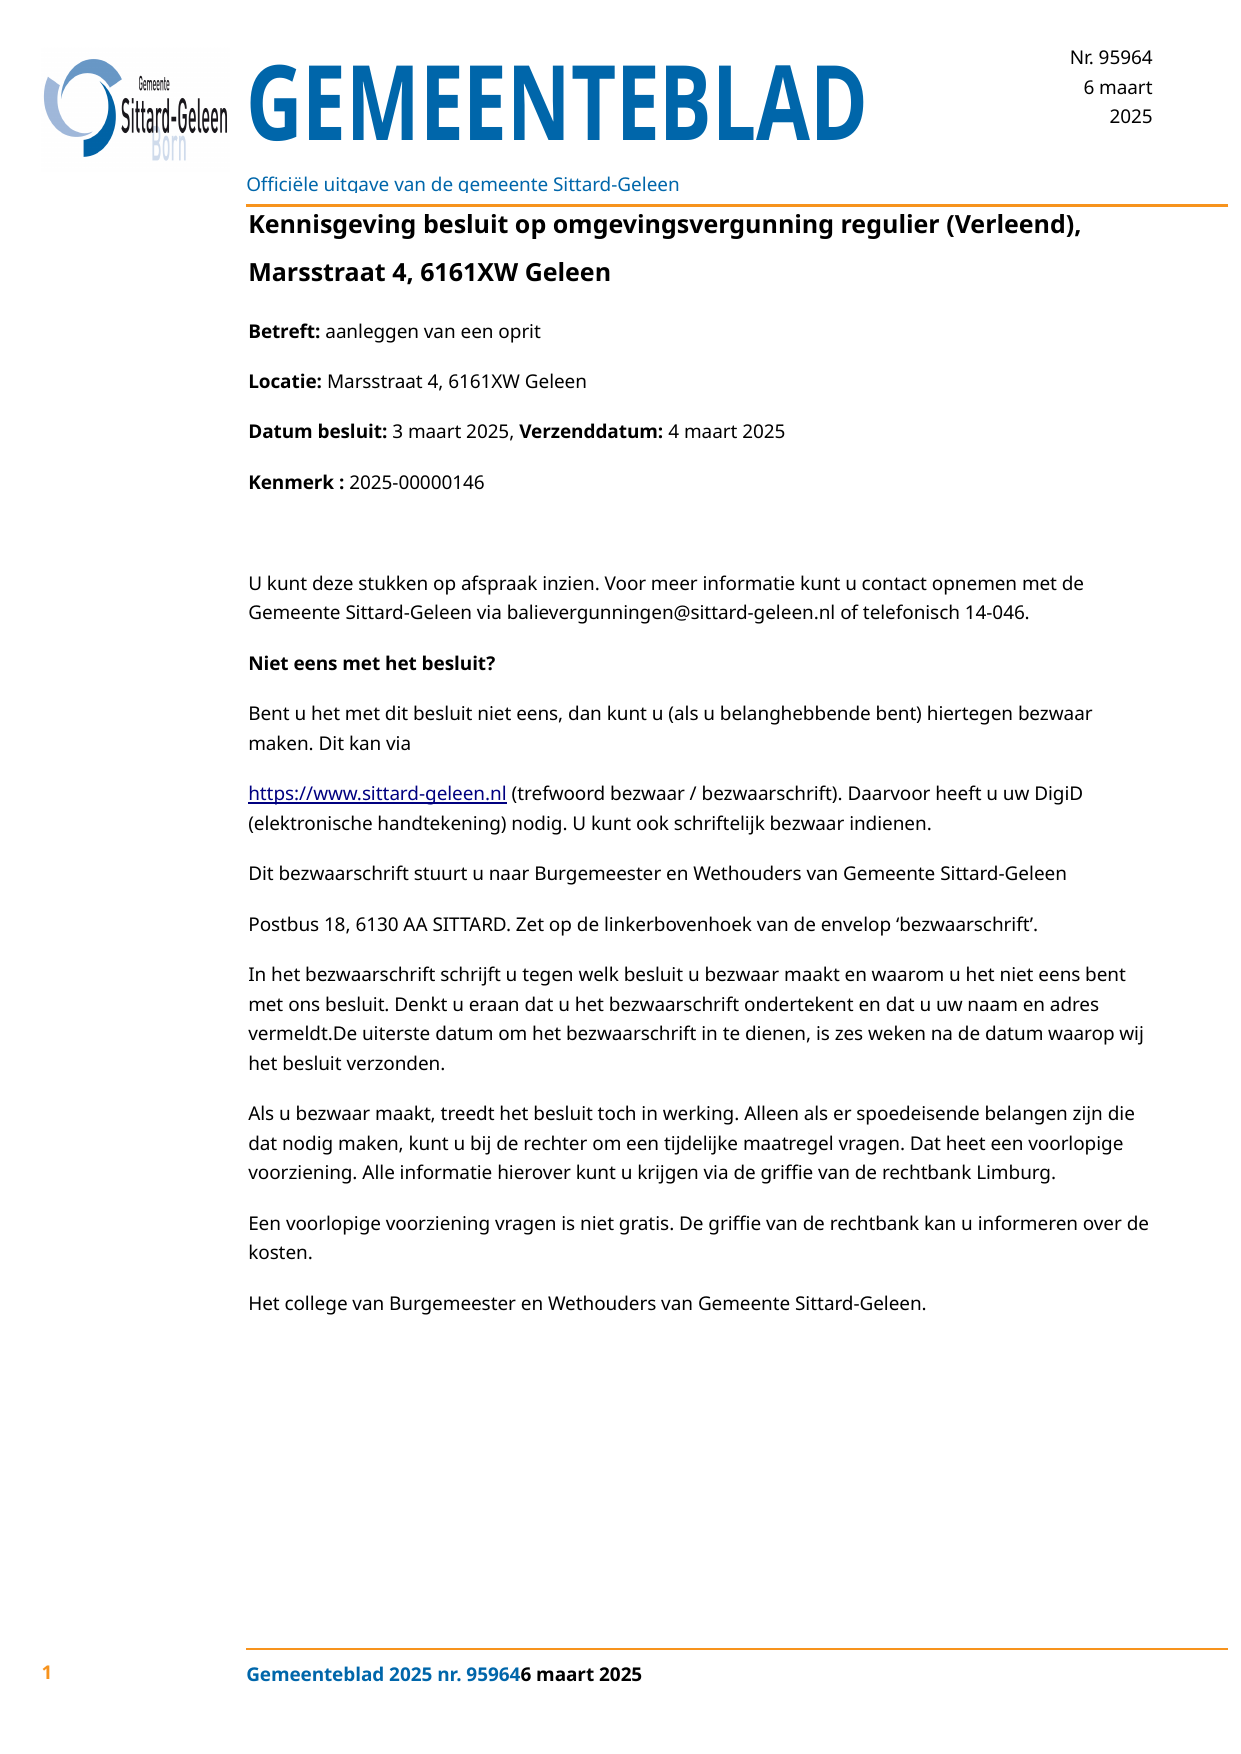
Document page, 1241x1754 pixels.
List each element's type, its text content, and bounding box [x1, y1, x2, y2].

text Een voorlopige voorziening vragen is niet gratis. De griffie van de rechtbank kan u informeren over de kosten. [248, 1210, 1152, 1265]
text Niet eens met het besluit? [248, 650, 1152, 676]
text Locatie: Marsstraat 4, 6161XW Geleen [248, 368, 1152, 394]
text Dit bezwaarschrift stuurt u naar Burgemeester en Wethouders van Gemeente Sittard-Geleen [248, 860, 1152, 886]
text Datum besluit: 3 maart 2025, Verzenddatum: 4 maart 2025 [248, 419, 1152, 444]
text Bent u het met dit besluit niet eens, dan kunt u (als u belanghebbende bent) hiertegen bezwaar maken. Dit kan via [248, 700, 1152, 756]
text In het bezwaarschrift schrijft u tegen welk besluit u bezwaar maakt en waarom u het niet eens bent met ons besluit. Denkt u eraan dat u het bezwaarschrift ondertekent en dat u uw naam en adres vermeldt.De uiterste datum om het bezwaarschrift in te dienen, is zes weken na de datum waarop wij het besluit verzonden. [248, 961, 1152, 1076]
text Het college van Burgemeester en Wethouders van Gemeente Sittard-Geleen. [248, 1290, 1152, 1316]
text Kennisgeving besluit op omgevingsvergunning regulier (Verleend), Marsstraat 4, 6161XW Geleen [248, 207, 1152, 288]
text https://www.sittard-geleen.nl (trefwoord bezwaar / bezwaarschrift). Daarvoor heeft u uw DigiD (elektronische handtekening) nodig. U kunt ook schriftelijk bezwaar indienen. [248, 780, 1152, 836]
text Als u bezwaar maakt, treedt het besluit toch in werking. Alleen als er spoedeisende belangen zijn die dat nodig maken, kunt u bij de rechter om een tijdelijke maatregel vragen. Dat heet een voorlopige voorziening. Alle informatie hierover kunt u krijgen via de griffie van de rechtbank Limburg. [248, 1100, 1152, 1185]
text Betreft: aanleggen van een oprit [248, 318, 1152, 344]
text U kunt deze stukken op afspraak inzien. Voor meer informatie kunt u contact opnemen met de Gemeente Sittard-Geleen via balievergunningen@sittard-geleen.nl of telefonisch 14-046. [248, 570, 1152, 625]
text Postbus 18, 6130 AA SITTARD. Zet op de linkerbovenhoek van de envelop ‘bezwaarschrift’. [248, 911, 1152, 937]
text Kenmerk : 2025-00000146 [248, 469, 1152, 495]
picture [41, 47, 231, 172]
